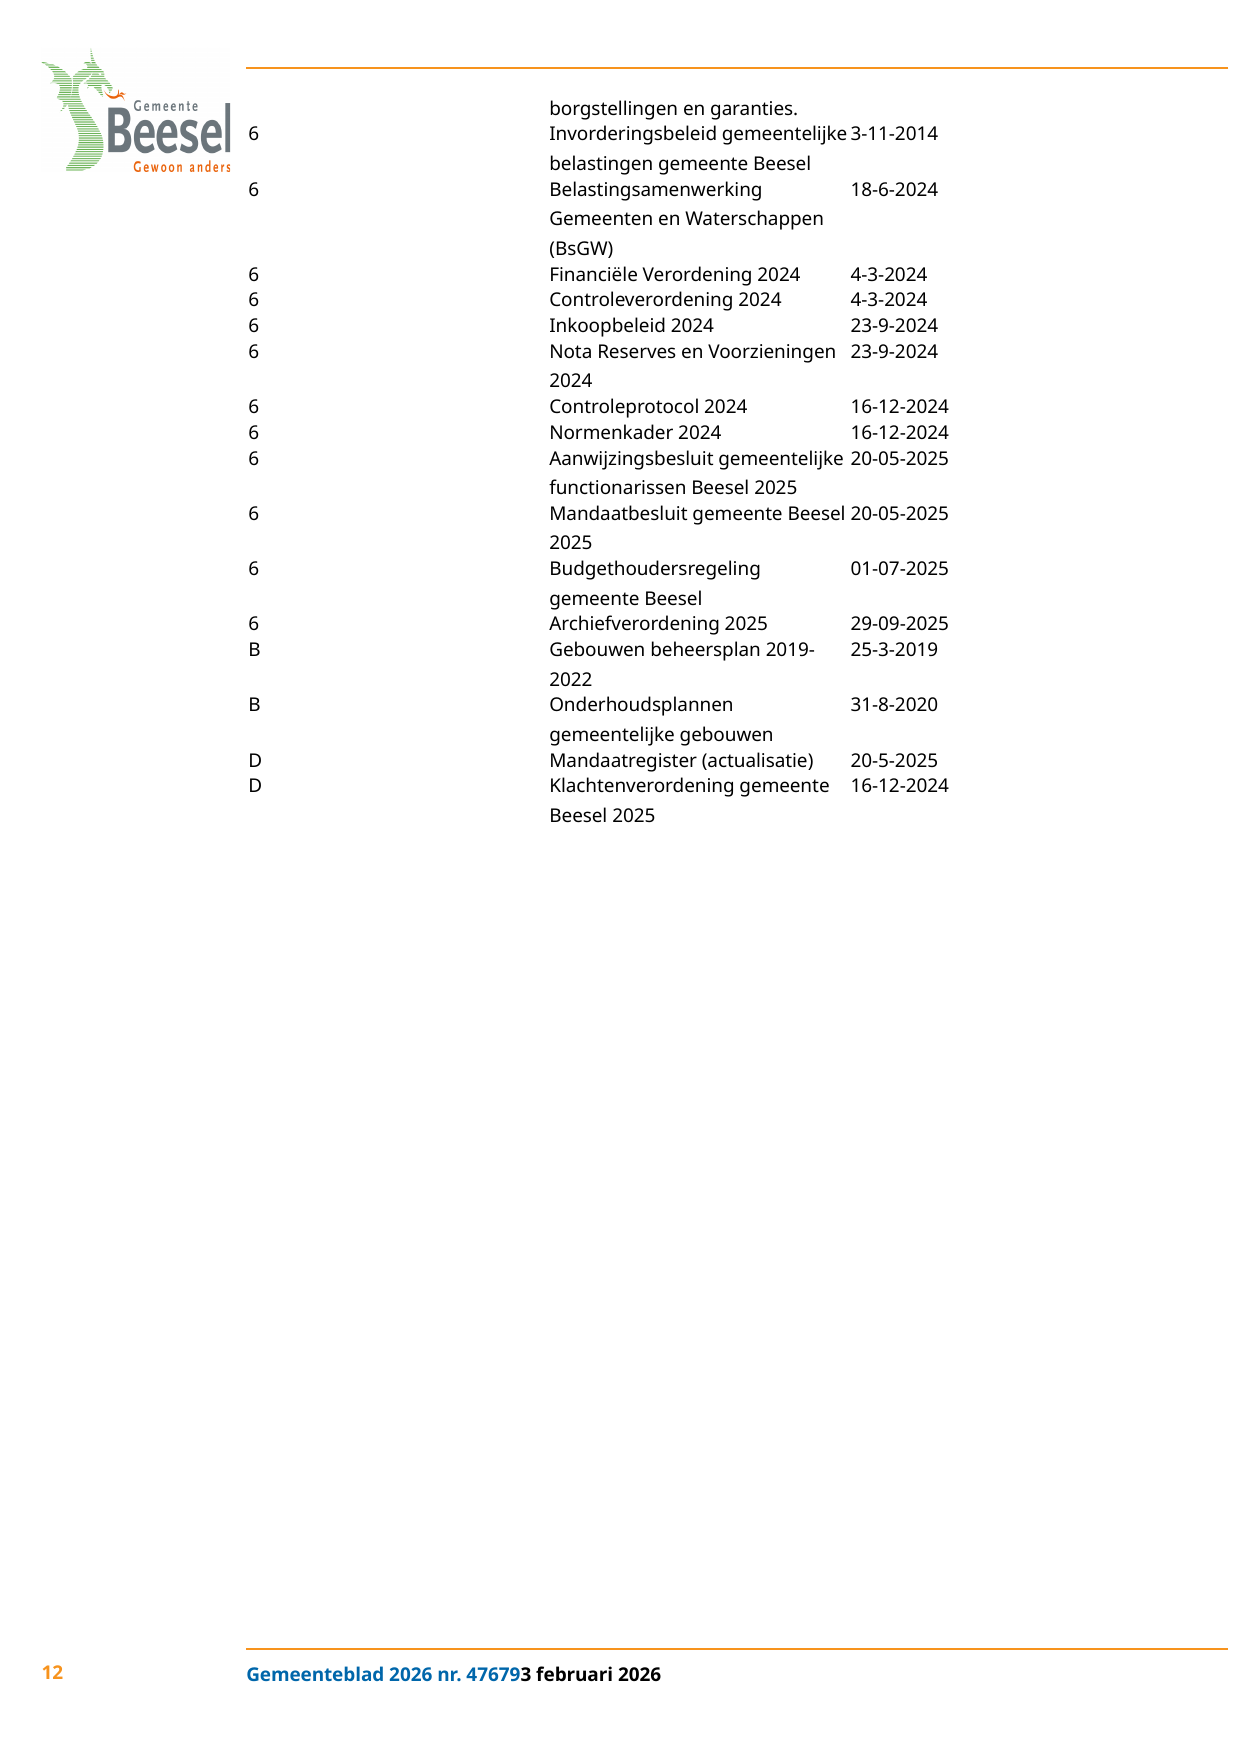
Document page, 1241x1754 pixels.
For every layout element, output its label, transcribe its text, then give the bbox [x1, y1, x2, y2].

picture [41, 47, 231, 172]
table_cell 6 [248, 393, 549, 419]
table_cell 16-12-2024 [850, 393, 1152, 419]
table_cell 6 [248, 176, 549, 261]
table_cell Nota Reserves en Voorzieningen 2024 [549, 338, 850, 393]
table_cell borgstellingen en garanties. [549, 95, 850, 121]
table_cell 6 [248, 419, 549, 445]
table_cell 01-07-2025 [850, 555, 1152, 611]
table_cell 20-05-2025 [850, 500, 1152, 555]
table_cell Gebouwen beheersplan 2019-2022 [549, 636, 850, 692]
table_cell Onderhoudsplannen gemeentelijke gebouwen [549, 692, 850, 747]
table_cell 20-5-2025 [850, 747, 1152, 773]
table_cell 6 [248, 286, 549, 312]
table_cell 31-8-2020 [850, 692, 1152, 747]
table_cell 6 [248, 611, 549, 636]
table_cell Budgethoudersregeling gemeente Beesel [549, 555, 850, 611]
table_cell Klachtenverordening gemeente Beesel 2025 [549, 773, 850, 828]
table_cell Controleprotocol 2024 [549, 393, 850, 419]
table_cell 6 [248, 121, 549, 176]
table_cell Controleverordening 2024 [549, 286, 850, 312]
table_cell Belastingsamenwerking Gemeenten en Waterschappen (BsGW) [549, 176, 850, 261]
table_cell 29-09-2025 [850, 611, 1152, 636]
table_cell 25-3-2019 [850, 636, 1152, 692]
table_cell 6 [248, 500, 549, 555]
table_cell 20-05-2025 [850, 445, 1152, 500]
table_cell Inkoopbeleid 2024 [549, 312, 850, 338]
table_cell 6 [248, 445, 549, 500]
table_cell 16-12-2024 [850, 773, 1152, 828]
table_cell 23-9-2024 [850, 338, 1152, 393]
table_cell 6 [248, 555, 549, 611]
table_cell Aanwijzingsbesluit gemeentelijke functionarissen Beesel 2025 [549, 445, 850, 500]
table_cell 6 [248, 261, 549, 286]
table_cell Mandaatbesluit gemeente Beesel 2025 [549, 500, 850, 555]
table_cell B [248, 692, 549, 747]
table_cell Normenkader 2024 [549, 419, 850, 445]
table_cell 18-6-2024 [850, 176, 1152, 261]
table_cell 6 [248, 338, 549, 393]
table_cell 23-9-2024 [850, 312, 1152, 338]
table_cell B [248, 636, 549, 692]
table_cell 4-3-2024 [850, 286, 1152, 312]
table_cell Archiefverordening 2025 [549, 611, 850, 636]
table_cell 4-3-2024 [850, 261, 1152, 286]
table_cell 16-12-2024 [850, 419, 1152, 445]
table_cell [850, 95, 1152, 121]
table_cell [248, 95, 549, 121]
table_cell Financiële Verordening 2024 [549, 261, 850, 286]
table_cell D [248, 747, 549, 773]
table_cell 3-11-2014 [850, 121, 1152, 176]
table_cell Mandaatregister (actualisatie) [549, 747, 850, 773]
table_cell 6 [248, 312, 549, 338]
table_cell D [248, 773, 549, 828]
table_cell Invorderingsbeleid gemeentelijke belastingen gemeente Beesel [549, 121, 850, 176]
